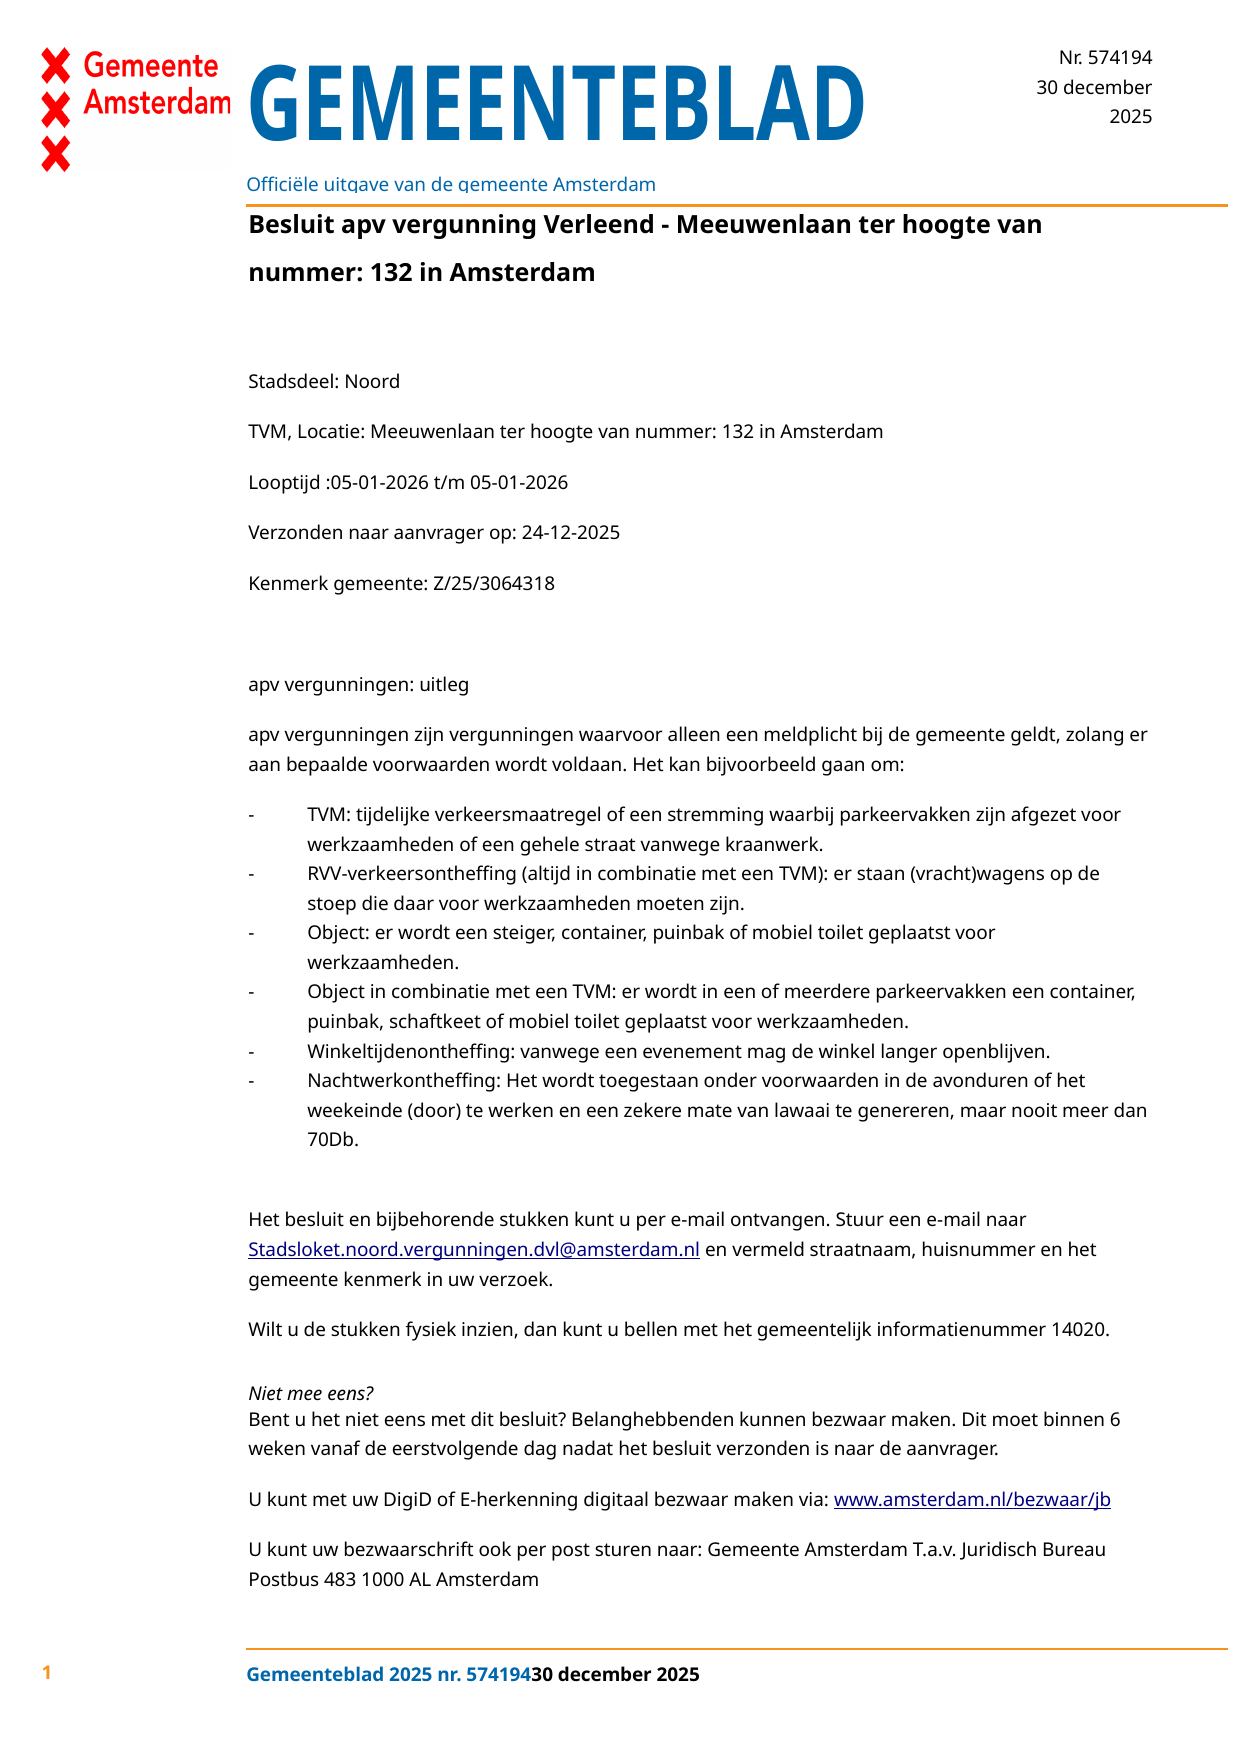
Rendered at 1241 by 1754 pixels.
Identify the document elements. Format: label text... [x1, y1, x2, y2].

list RVV-verkeersontheffing (altijd in combinatie met een TVM): er staan (vracht)wagens op de stoep die daar voor werkzaamheden moeten zijn. [248, 860, 1152, 916]
text Besluit apv vergunning Verleend - Meeuwenlaan ter hoogte van nummer: 132 in Amsterdam [248, 207, 1152, 288]
text Niet mee eens? [248, 1380, 1152, 1406]
text apv vergunningen zijn vergunningen waarvoor alleen een meldplicht bij de gemeente geldt, zolang er aan bepaalde voorwaarden wordt voldaan. Het kan bijvoorbeeld gaan om: [248, 721, 1152, 777]
text Het besluit en bijbehorende stukken kunt u per e-mail ontvangen. Stuur een e-mail naar Stadsloket.noord.vergunningen.dvl@amsterdam.nl en vermeld straatnaam, huisnummer en het gemeente kenmerk in uw verzoek. [248, 1207, 1152, 1292]
list Object: er wordt een steiger, container, puinbak of mobiel toilet geplaatst voor werkzaamheden. [248, 919, 1152, 975]
text U kunt uw bezwaarschrift ook per post sturen naar: Gemeente Amsterdam T.a.v. Juridisch Bureau Postbus 483 1000 AL Amsterdam [248, 1536, 1152, 1592]
text Bent u het niet eens met dit besluit? Belanghebbenden kunnen bezwaar maken. Dit moet binnen 6 weken vanaf de eerstvolgende dag nadat het besluit verzonden is naar de aanvrager. [248, 1406, 1152, 1461]
text apv vergunningen: uitleg [248, 671, 1152, 697]
text TVM, Locatie: Meeuwenlaan ter hoogte van nummer: 132 in Amsterdam [248, 419, 1152, 444]
picture [41, 47, 231, 172]
text Wilt u de stukken fysiek inzien, dan kunt u bellen met het gemeentelijk informatienummer 14020. [248, 1316, 1152, 1342]
text U kunt met uw DigiD of E-herkenning digitaal bezwaar maken via: www.amsterdam.nl/bezwaar/jb [248, 1486, 1152, 1512]
list Winkeltijdenontheffing: vanwege een evenement mag de winkel langer openblijven. [248, 1038, 1152, 1064]
text Looptijd :05-01-2026 t/m 05-01-2026 [248, 469, 1152, 495]
list TVM: tijdelijke verkeersmaatregel of een stremming waarbij parkeervakken zijn afgezet voor werkzaamheden of een gehele straat vanwege kraanwerk. [248, 801, 1152, 857]
text Verzonden naar aanvrager op: 24-12-2025 [248, 519, 1152, 545]
list Nachtwerkontheffing: Het wordt toegestaan onder voorwaarden in de avonduren of het weekeinde (door) te werken en een zekere mate van lawaai te genereren, maar nooit meer dan 70Db. [248, 1067, 1152, 1152]
text Kenmerk gemeente: Z/25/3064318 [248, 570, 1152, 596]
text Stadsdeel: Noord [248, 368, 1152, 394]
list Object in combinatie met een TVM: er wordt in een of meerdere parkeervakken een container, puinbak, schaftkeet of mobiel toilet geplaatst voor werkzaamheden. [248, 979, 1152, 1034]
